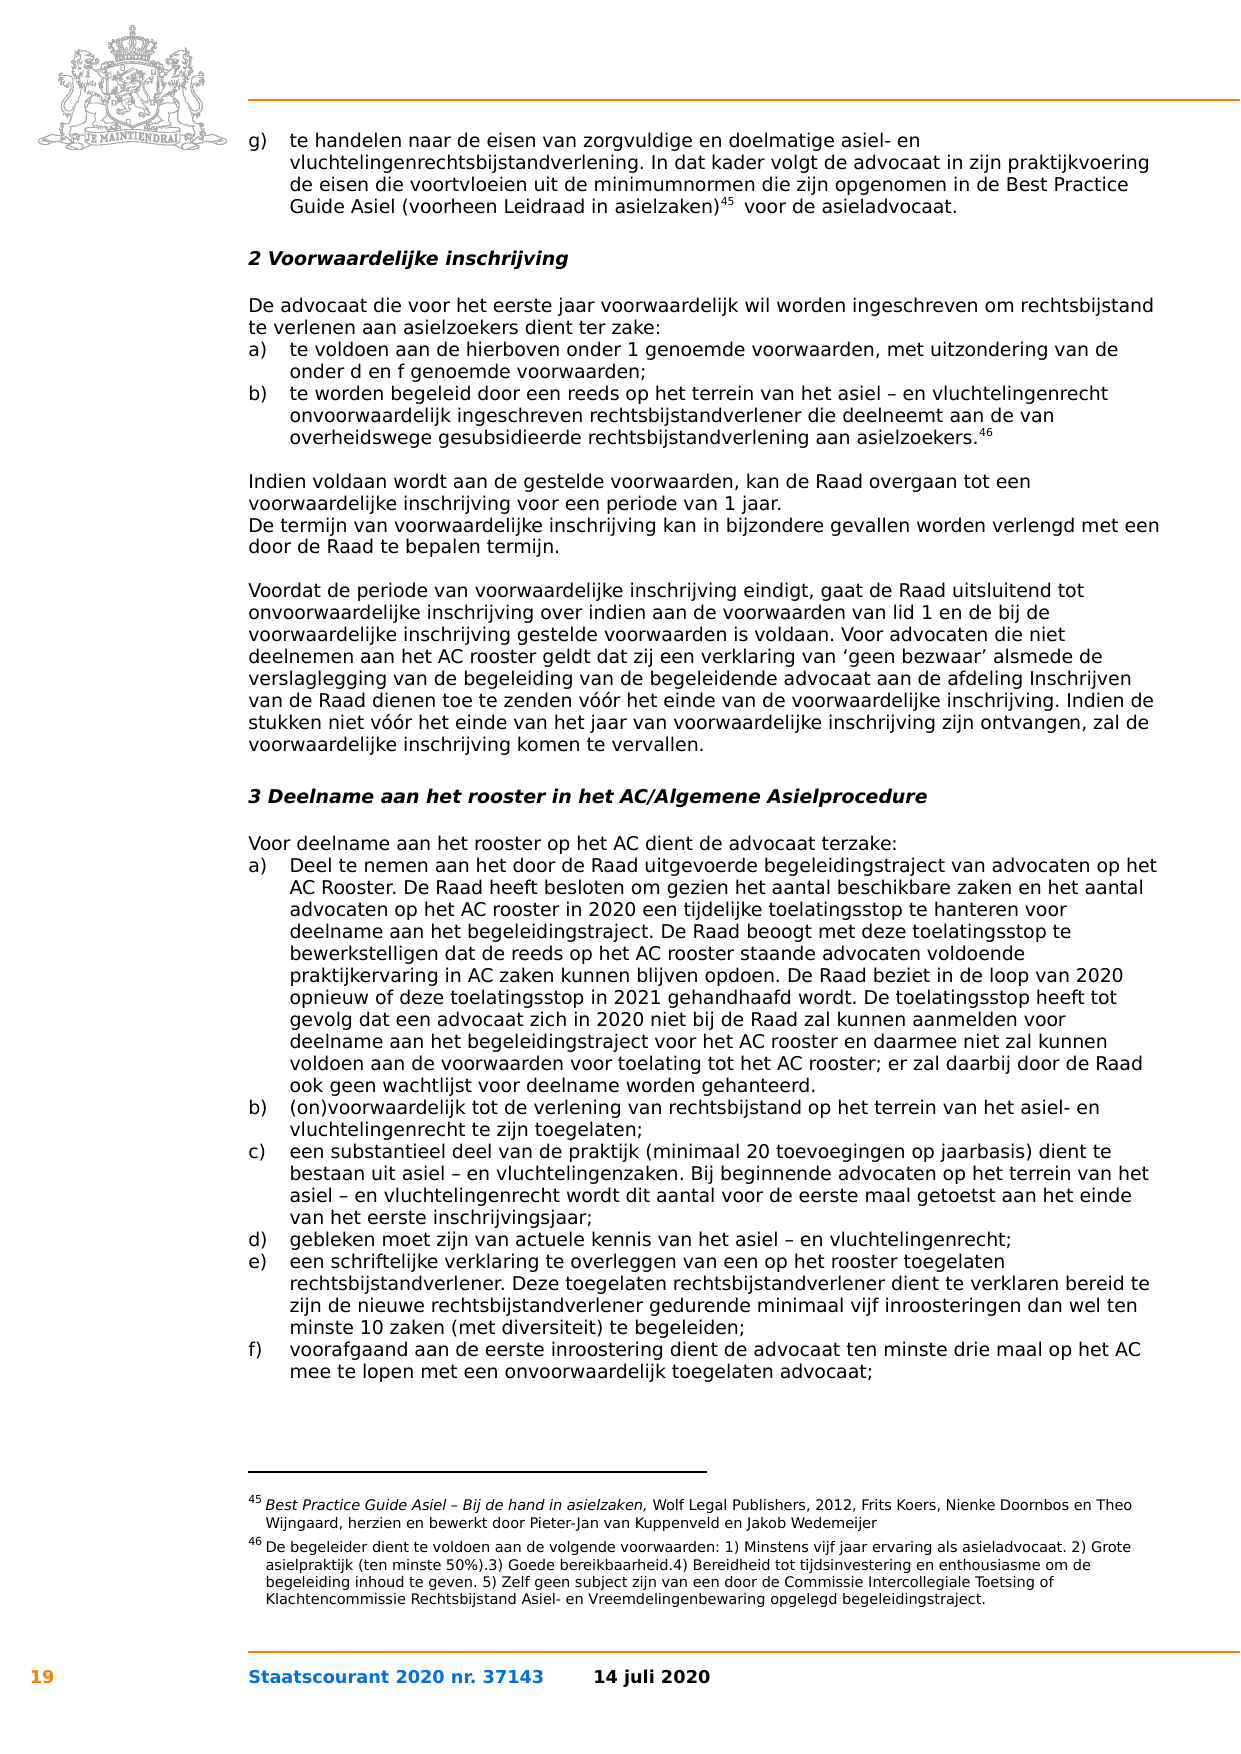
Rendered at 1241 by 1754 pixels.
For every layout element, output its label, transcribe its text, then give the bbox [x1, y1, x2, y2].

picture [38, 25, 227, 150]
text g) te handelen naar de eisen van zorgvuldige en doelmatige asiel- en vluchtelingenrechtsbijstandverlening. In dat kader volgt de advocaat in zijn praktijkvoering de eisen die voortvloeien uit de minimumnormen die zijn opgenomen in de Best Practice Guide Asiel (voorheen Leidraad in asielzaken) voor de asieladvocaat. [248, 130, 1163, 218]
text c) een substantieel deel van de praktijk (minimaal 20 toevoegingen op jaarbasis) dient te bestaan uit asiel – en vluchtelingenzaken. Bij beginnende advocaten op het terrein van het asiel – en vluchtelingenrecht wordt dit aantal voor de eerste maal getoetst aan het einde van het eerste inschrijvingsjaar; [248, 1141, 1163, 1229]
subtitle 3 Deelname aan het rooster in het AC/Algemene Asielprocedure [248, 786, 1163, 808]
text Best Practice Guide Asiel – Bij de hand in asielzaken, Wolf Legal Publishers, 2012, Frits Koers, Nienke Doornbos en Theo Wijngaard, herzien en bewerkt door Pieter-Jan van Kuppenveld en Jakob Wedemeijer [248, 1493, 1163, 1532]
text Voor deelname aan het rooster op het AC dient de advocaat terzake: [248, 833, 1163, 855]
text Indien voldaan wordt aan de gestelde voorwaarden, kan de Raad overgaan tot een voorwaardelijke inschrijving voor een periode van 1 jaar. [248, 471, 1163, 514]
text b) (on)voorwaardelijk tot de verlening van rechtsbijstand op het terrein van het asiel- en vluchtelingenrecht te zijn toegelaten; [248, 1097, 1163, 1141]
text e) een schriftelijke verklaring te overleggen van een op het rooster toegelaten rechtsbijstandverlener. Deze toegelaten rechtsbijstandverlener dient te verklaren bereid te zijn de nieuwe rechtsbijstandverlener gedurende minimaal vijf inroosteringen dan wel ten minste 10 zaken (met diversiteit) te begeleiden; [248, 1251, 1163, 1339]
text a) te voldoen aan de hierboven onder 1 genoemde voorwaarden, met uitzondering van de onder d en f genoemde voorwaarden; [248, 339, 1163, 383]
text a) Deel te nemen aan het door de Raad uitgevoerde begeleidingstraject van advocaten op het AC Rooster. De Raad heeft besloten om gezien het aantal beschikbare zaken en het aantal advocaten op het AC rooster in 2020 een tijdelijke toelatingsstop te hanteren voor deelname aan het begeleidingstraject. De Raad beoogt met deze toelatingsstop te bewerkstelligen dat de reeds op het AC rooster staande advocaten voldoende praktijkervaring in AC zaken kunnen blijven opdoen. De Raad beziet in de loop van 2020 opnieuw of deze toelatingsstop in 2021 gehandhaafd wordt. De toelatingsstop heeft tot gevolg dat een advocaat zich in 2020 niet bij de Raad zal kunnen aanmelden voor deelname aan het begeleidingstraject voor het AC rooster en daarmee niet zal kunnen voldoen aan de voorwaarden voor toelating tot het AC rooster; er zal daarbij door de Raad ook geen wachtlijst voor deelname worden gehanteerd. [248, 855, 1163, 1097]
text d) gebleken moet zijn van actuele kennis van het asiel – en vluchtelingenrecht; [248, 1229, 1163, 1251]
subtitle 2 Voorwaardelijke inschrijving [248, 248, 1163, 270]
text De begeleider dient te voldoen aan de volgende voorwaarden: 1) Minstens vijf jaar ervaring als asieladvocaat. 2) Grote asielpraktijk (ten minste 50%).3) Goede bereikbaarheid.4) Bereidheid tot tijdsinvestering en enthousiasme om de begeleiding inhoud te geven. 5) Zelf geen subject zijn van een door de Commissie Intercollegiale Toetsing of Klachtencommissie Rechtsbijstand Asiel- en Vreemdelingenbewaring opgelegd begeleidingstraject. [248, 1535, 1163, 1608]
text b) te worden begeleid door een reeds op het terrein van het asiel – en vluchtelingenrecht onvoorwaardelijk ingeschreven rechtsbijstandverlener die deelneemt aan de van overheidswege gesubsidieerde rechtsbijstandverlening aan asielzoekers. [248, 383, 1163, 449]
text f) voorafgaand aan de eerste inroostering dient de advocaat ten minste drie maal op het AC mee te lopen met een onvoorwaardelijk toegelaten advocaat; [248, 1339, 1163, 1383]
text Voordat de periode van voorwaardelijke inschrijving eindigt, gaat de Raad uitsluitend tot onvoorwaardelijke inschrijving over indien aan de voorwaarden van lid 1 en de bij de voorwaardelijke inschrijving gestelde voorwaarden is voldaan. Voor advocaten die niet deelnemen aan het AC rooster geldt dat zij een verklaring van ‘geen bezwaar’ alsmede de verslaglegging van de begeleiding van de begeleidende advocaat aan de afdeling Inschrijven van de Raad dienen toe te zenden vóór het einde van de voorwaardelijke inschrijving. Indien de stukken niet vóór het einde van het jaar van voorwaardelijke inschrijving zijn ontvangen, zal de voorwaardelijke inschrijving komen te vervallen. [248, 580, 1163, 756]
text De advocaat die voor het eerste jaar voorwaardelijk wil worden ingeschreven om rechtsbijstand te verlenen aan asielzoekers dient ter zake: [248, 295, 1163, 339]
text De termijn van voorwaardelijke inschrijving kan in bijzondere gevallen worden verlengd met een door de Raad te bepalen termijn. [248, 514, 1163, 558]
